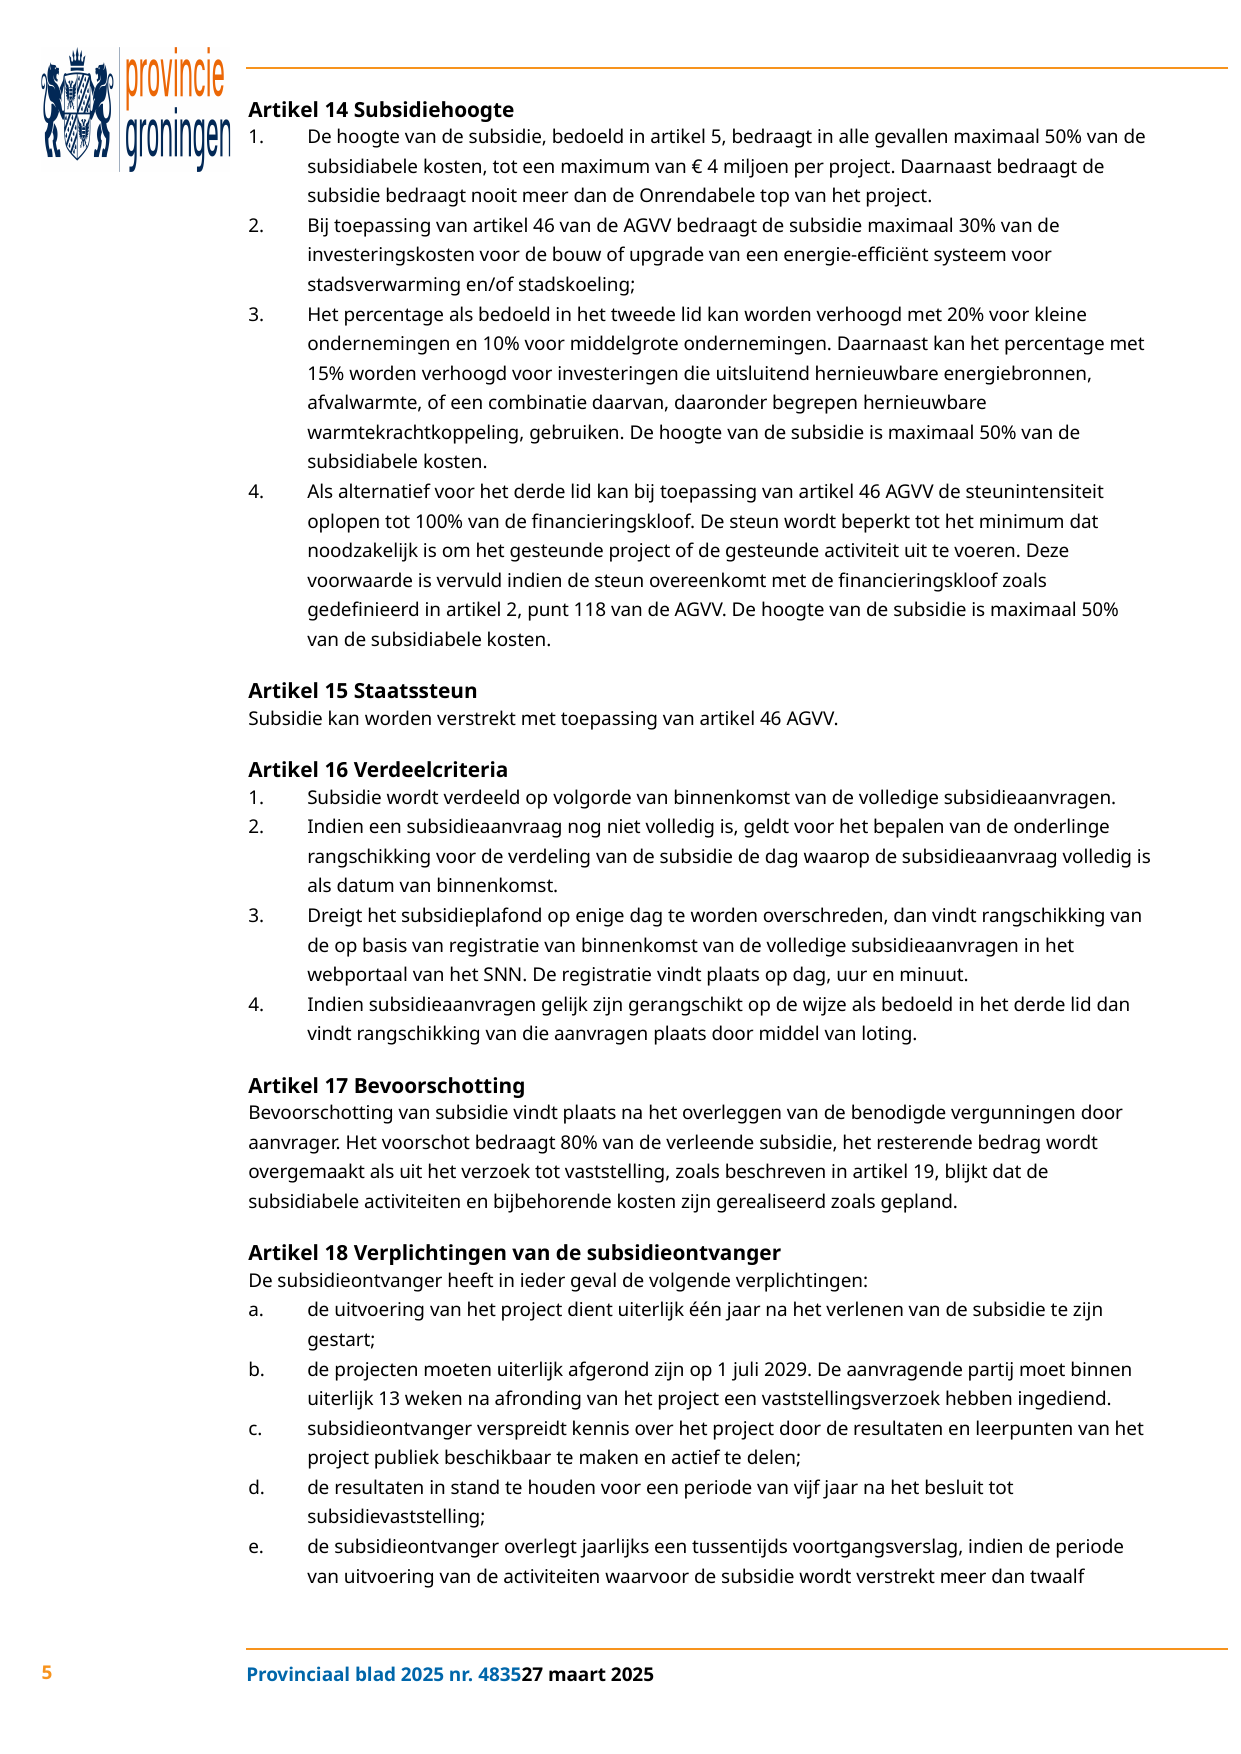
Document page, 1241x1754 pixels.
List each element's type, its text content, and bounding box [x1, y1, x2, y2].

list de uitvoering van het project dient uiterlijk één jaar na het verlenen van de subsidie te zijn gestart; [248, 1297, 1152, 1352]
list Als alternatief voor het derde lid kan bij toepassing van artikel 46 AGVV de steunintensiteit oplopen tot 100% van de financieringskloof. De steun wordt beperkt tot het minimum dat noodzakelijk is om het gesteunde project of de gesteunde activiteit uit te voeren. Deze voorwaarde is vervuld indien de steun overeenkomt met de financieringskloof zoals gedefinieerd in artikel 2, punt 118 van de AGVV. De hoogte van de subsidie is maximaal 50% van de subsidiabele kosten. [248, 478, 1152, 652]
list Subsidie wordt verdeeld op volgorde van binnenkomst van de volledige subsidieaanvragen. [248, 784, 1152, 809]
list Bij toepassing van artikel 46 van de AGVV bedraagt de subsidie maximaal 30% van de investeringskosten voor de bouw of upgrade van een energie-efficiënt systeem voor stadsverwarming en/of stadskoeling; [248, 212, 1152, 297]
picture [41, 47, 231, 172]
text Artikel 16 Verdeelcriteria [248, 755, 1152, 784]
list Dreigt het subsidieplafond op enige dag te worden overschreden, dan vindt rangschikking van de op basis van registratie van binnenkomst van de volledige subsidieaanvragen in het webportaal van het SNN. De registratie vindt plaats op dag, uur en minuut. [248, 902, 1152, 987]
list Indien een subsidieaanvraag nog niet volledig is, geldt voor het bepalen van de onderlinge rangschikking voor de verdeling van de subsidie de dag waarop de subsidieaanvraag volledig is als datum van binnenkomst. [248, 813, 1152, 898]
list de resultaten in stand te houden voor een periode van vijf jaar na het besluit tot subsidievaststelling; [248, 1474, 1152, 1529]
text Artikel 15 Staatssteun [248, 677, 1152, 705]
list subsidieontvanger verspreidt kennis over het project door de resultaten en leerpunten van het project publiek beschikbaar te maken en actief te delen; [248, 1415, 1152, 1470]
text Artikel 17 Bevoorschotting [248, 1071, 1152, 1099]
list de subsidieontvanger overlegt jaarlijks een tussentijds voortgangsverslag, indien de periode van uitvoering van de activiteiten waarvoor de subsidie wordt verstrekt meer dan twaalf [248, 1533, 1152, 1588]
text De subsidieontvanger heeft in ieder geval de volgende verplichtingen: [248, 1267, 1152, 1293]
text Bevoorschotting van subsidie vindt plaats na het overleggen van de benodigde vergunningen door aanvrager. Het voorschot bedraagt 80% van de verleende subsidie, het resterende bedrag wordt overgemaakt als uit het verzoek tot vaststelling, zoals beschreven in artikel 19, blijkt dat de subsidiabele activiteiten en bijbehorende kosten zijn gerealiseerd zoals gepland. [248, 1099, 1152, 1214]
list Indien subsidieaanvragen gelijk zijn gerangschikt op de wijze als bedoeld in het derde lid dan vindt rangschikking van die aanvragen plaats door middel van loting. [248, 991, 1152, 1046]
text Artikel 14 Subsidiehoogte [248, 95, 1152, 123]
list Het percentage als bedoeld in het tweede lid kan worden verhoogd met 20% voor kleine ondernemingen en 10% voor middelgrote ondernemingen. Daarnaast kan het percentage met 15% worden verhoogd voor investeringen die uitsluitend hernieuwbare energiebronnen, afvalwarmte, of een combinatie daarvan, daaronder begrepen hernieuwbare warmtekrachtkoppeling, gebruiken. De hoogte van de subsidie is maximaal 50% van de subsidiabele kosten. [248, 301, 1152, 474]
list De hoogte van de subsidie, bedoeld in artikel 5, bedraagt in alle gevallen maximaal 50% van de subsidiabele kosten, tot een maximum van € 4 miljoen per project. Daarnaast bedraagt de subsidie bedraagt nooit meer dan de Onrendabele top van het project. [248, 123, 1152, 208]
list de projecten moeten uiterlijk afgerond zijn op 1 juli 2029. De aanvragende partij moet binnen uiterlijk 13 weken na afronding van het project een vaststellingsverzoek hebben ingediend. [248, 1356, 1152, 1411]
text Subsidie kan worden verstrekt met toepassing van artikel 46 AGVV. [248, 705, 1152, 731]
text Artikel 18 Verplichtingen van de subsidieontvanger [248, 1238, 1152, 1267]
